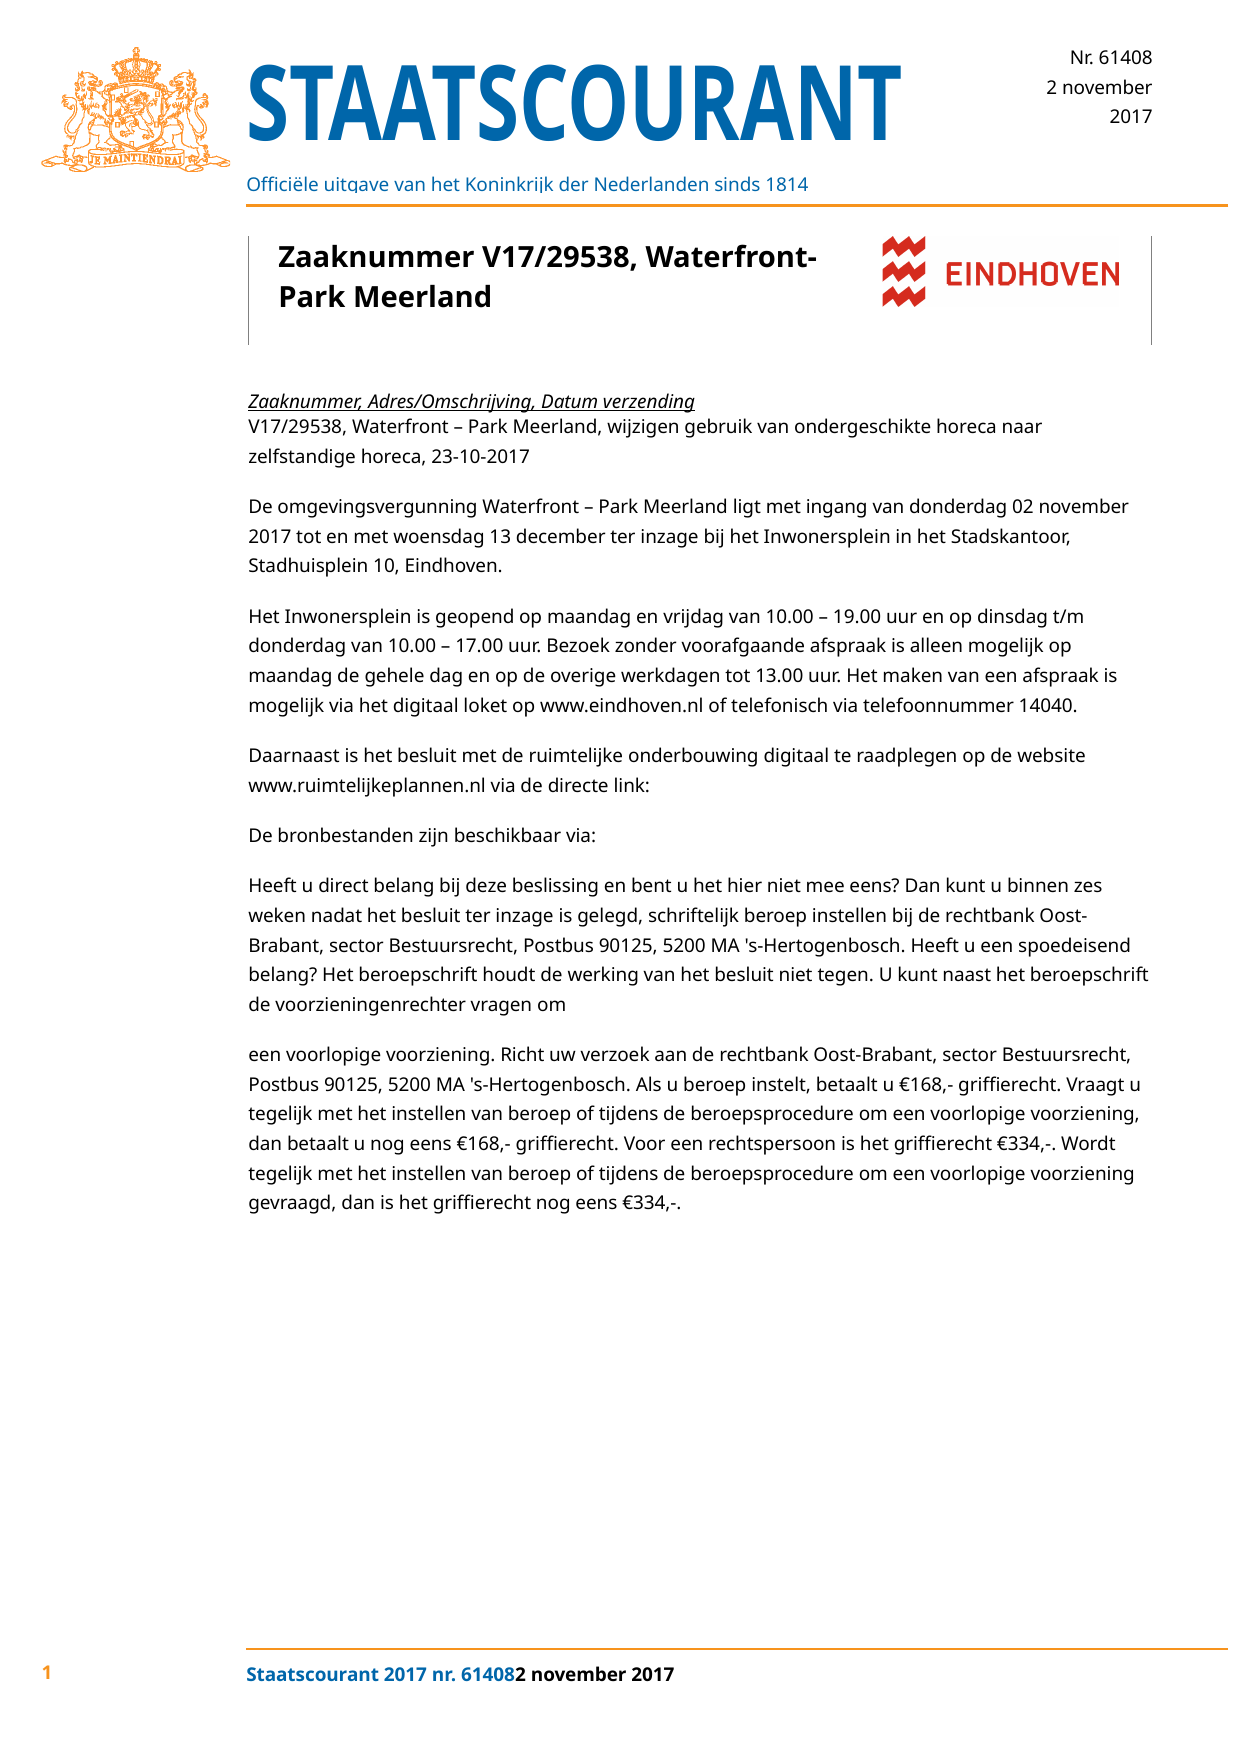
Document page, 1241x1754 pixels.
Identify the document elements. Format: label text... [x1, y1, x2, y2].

text V17/29538, Waterfront – Park Meerland, wijzigen gebruik van ondergeschikte horeca naar zelfstandige horeca, 23-10-2017 [248, 413, 1152, 469]
text Daarnaast is het besluit met de ruimtelijke onderbouwing digitaal te raadplegen op de website www.ruimtelijkeplannen.nl via de directe link: [248, 742, 1152, 798]
table_header [850, 236, 1151, 345]
text De omgevingsvergunning Waterfront – Park Meerland ligt met ingang van donderdag 02 november 2017 tot en met woensdag 13 december ter inzage bij het Inwonersplein in het Stadskantoor, Stadhuisplein 10, Eindhoven. [248, 493, 1152, 578]
picture [882, 236, 1119, 307]
table_header Zaaknummer V17/29538, Waterfront-Park Meerland [249, 236, 850, 345]
text Zaaknummer, Adres/Omschrijving, Datum verzending [248, 388, 1152, 413]
text een voorlopige voorziening. Richt uw verzoek aan de rechtbank Oost-Brabant, sector Bestuursrecht, Postbus 90125, 5200 MA 's-Hertogenbosch. Als u beroep instelt, betaalt u €168,- griffierecht. Vraagt u tegelijk met het instellen van beroep of tijdens de beroepsprocedure om een voorlopige voorziening, dan betaalt u nog eens €168,- griffierecht. Voor een rechtspersoon is het griffierecht €334,-. Wordt tegelijk met het instellen van beroep of tijdens de beroepsprocedure om een voorlopige voorziening gevraagd, dan is het griffierecht nog eens €334,-. [248, 1041, 1152, 1215]
picture [41, 47, 231, 172]
text Heeft u direct belang bij deze beslissing en bent u het hier niet mee eens? Dan kunt u binnen zes weken nadat het besluit ter inzage is gelegd, schriftelijk beroep instellen bij de rechtbank Oost-Brabant, sector Bestuursrecht, Postbus 90125, 5200 MA 's-Hertogenbosch. Heeft u een spoedeisend belang? Het beroepschrift houdt de werking van het besluit niet tegen. U kunt naast het beroepschrift de voorzieningenrechter vragen om [248, 873, 1152, 1017]
text Het Inwonersplein is geopend op maandag en vrijdag van 10.00 – 19.00 uur en op dinsdag t/m donderdag van 10.00 – 17.00 uur. Bezoek zonder voorafgaande afspraak is alleen mogelijk op maandag de gehele dag en op de overige werkdagen tot 13.00 uur. Het maken van een afspraak is mogelijk via het digitaal loket op www.eindhoven.nl of telefonisch via telefoonnummer 14040. [248, 603, 1152, 718]
text De bronbestanden zijn beschikbaar via: [248, 822, 1152, 848]
